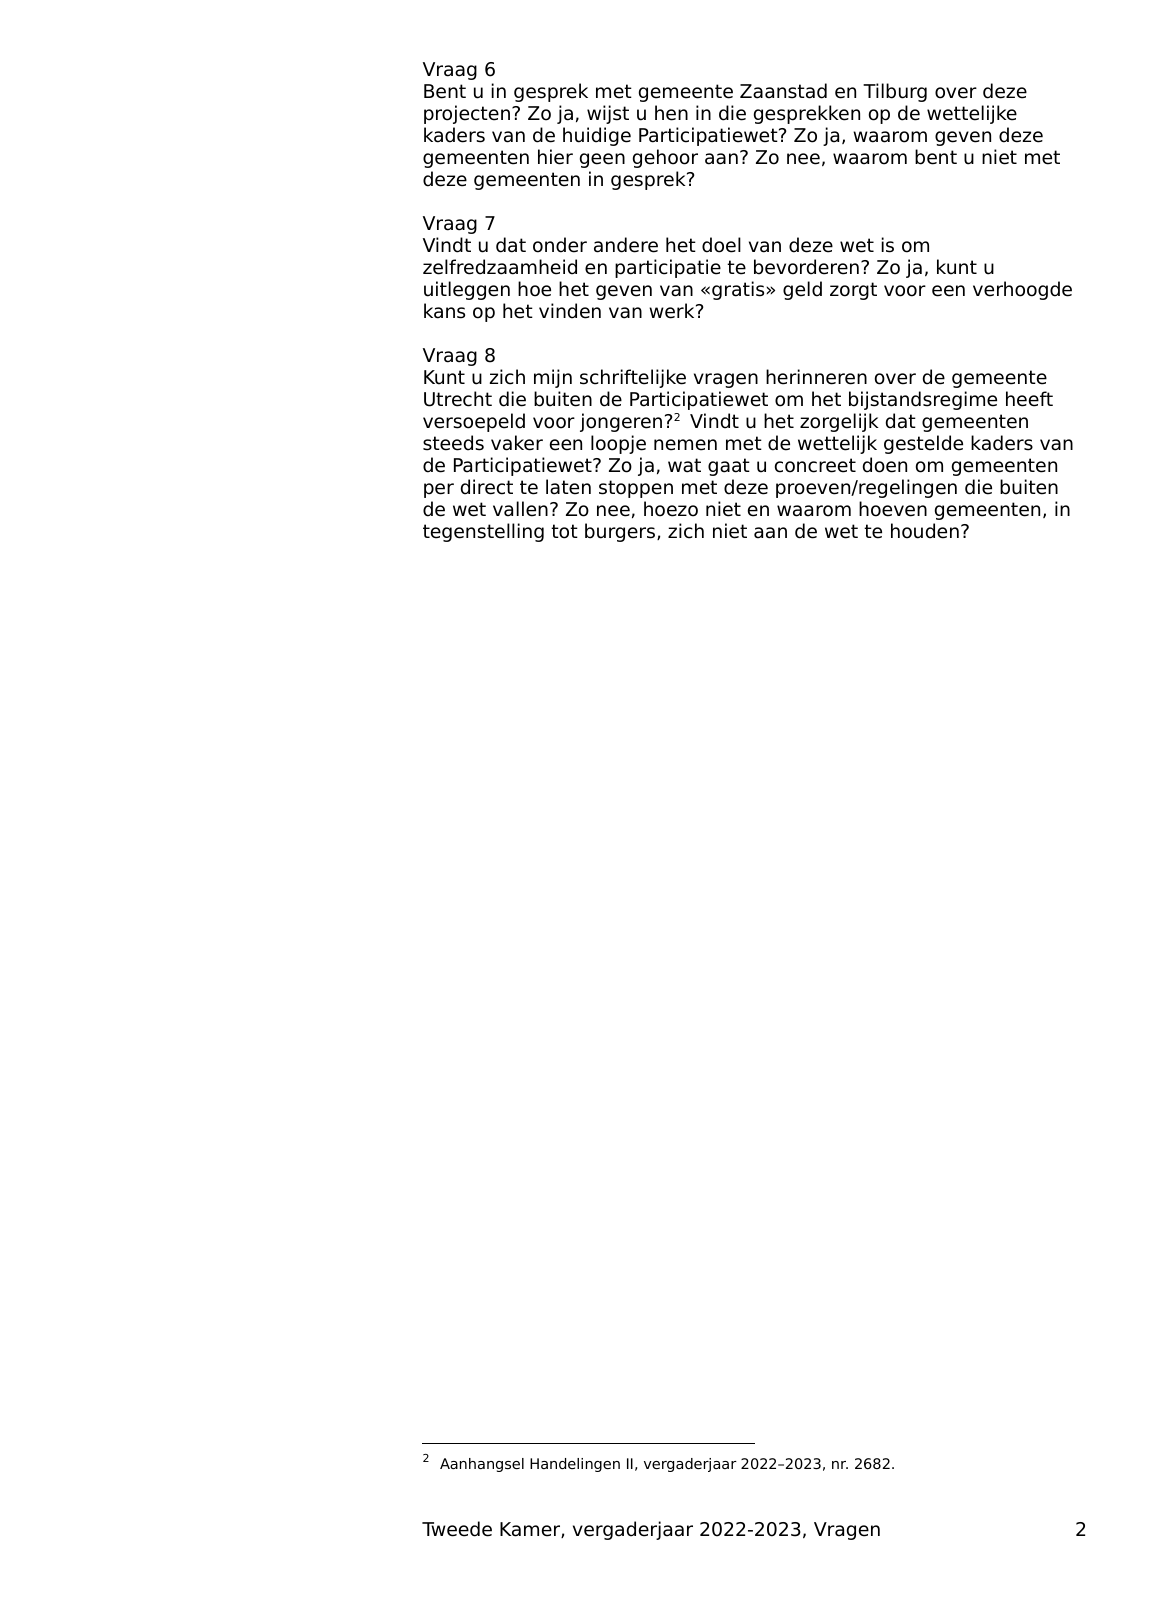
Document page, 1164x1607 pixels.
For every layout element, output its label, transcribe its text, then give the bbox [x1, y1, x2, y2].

text Vraag 8 [422, 345, 1087, 367]
text Bent u in gesprek met gemeente Zaanstad en Tilburg over deze projecten? Zo ja, wijst u hen in die gesprekken op de wettelijke kaders van de huidige Participatiewet? Zo ja, waarom geven deze gemeenten hier geen gehoor aan? Zo nee, waarom bent u niet met deze gemeenten in gesprek? [422, 81, 1087, 191]
text Vraag 7 [422, 213, 1087, 235]
text Aanhangsel Handelingen II, vergaderjaar 2022–2023, nr. 2682. [422, 1452, 1087, 1474]
text Vindt u dat onder andere het doel van deze wet is om zelfredzaamheid en participatie te bevorderen? Zo ja, kunt u uitleggen hoe het geven van «gratis» geld zorgt voor een verhoogde kans op het vinden van werk? [422, 235, 1087, 323]
text Vraag 6 [422, 59, 1087, 81]
text Kunt u zich mijn schriftelijke vragen herinneren over de gemeente Utrecht die buiten de Participatiewet om het bijstandsregime heeft versoepeld voor jongeren? Vindt u het zorgelijk dat gemeenten steeds vaker een loopje nemen met de wettelijk gestelde kaders van de Participatiewet? Zo ja, wat gaat u concreet doen om gemeenten per direct te laten stoppen met deze proeven/regelingen die buiten de wet vallen? Zo nee, hoezo niet en waarom hoeven gemeenten, in tegenstelling tot burgers, zich niet aan de wet te houden? [422, 367, 1087, 543]
